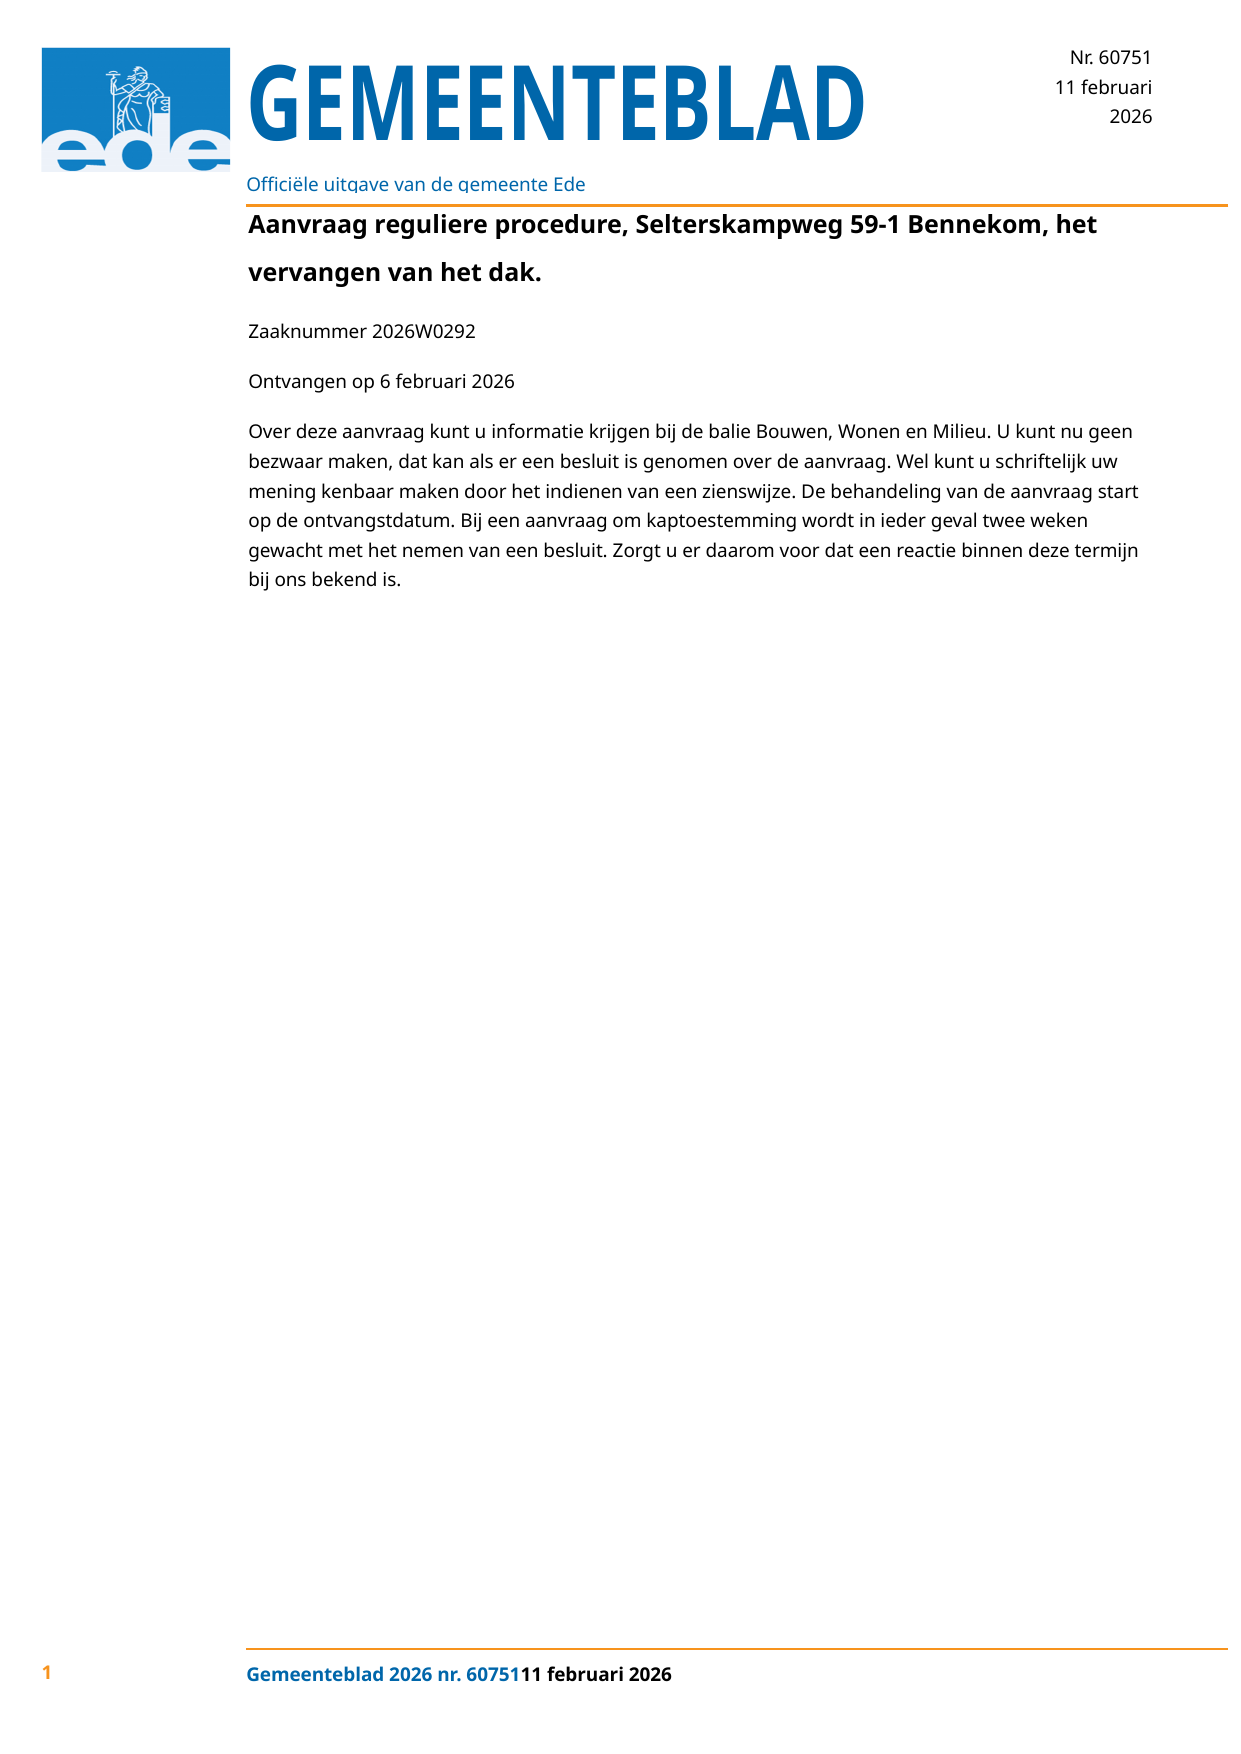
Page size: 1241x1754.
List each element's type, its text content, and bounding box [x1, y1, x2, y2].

text Zaaknummer 2026W0292 [248, 318, 1152, 344]
text Aanvraag reguliere procedure, Selterskampweg 59-1 Bennekom, het vervangen van het dak. [248, 207, 1152, 288]
text Over deze aanvraag kunt u informatie krijgen bij de balie Bouwen, Wonen en Milieu. U kunt nu geen bezwaar maken, dat kan als er een besluit is genomen over de aanvraag. Wel kunt u schriftelijk uw mening kenbaar maken door het indienen van een zienswijze. De behandeling van de aanvraag start op de ontvangstdatum. Bij een aanvraag om kaptoestemming wordt in ieder geval twee weken gewacht met het nemen van een besluit. Zorgt u er daarom voor dat een reactie binnen deze termijn bij ons bekend is. [248, 419, 1152, 592]
picture [41, 47, 231, 172]
text Ontvangen op 6 februari 2026 [248, 368, 1152, 394]
